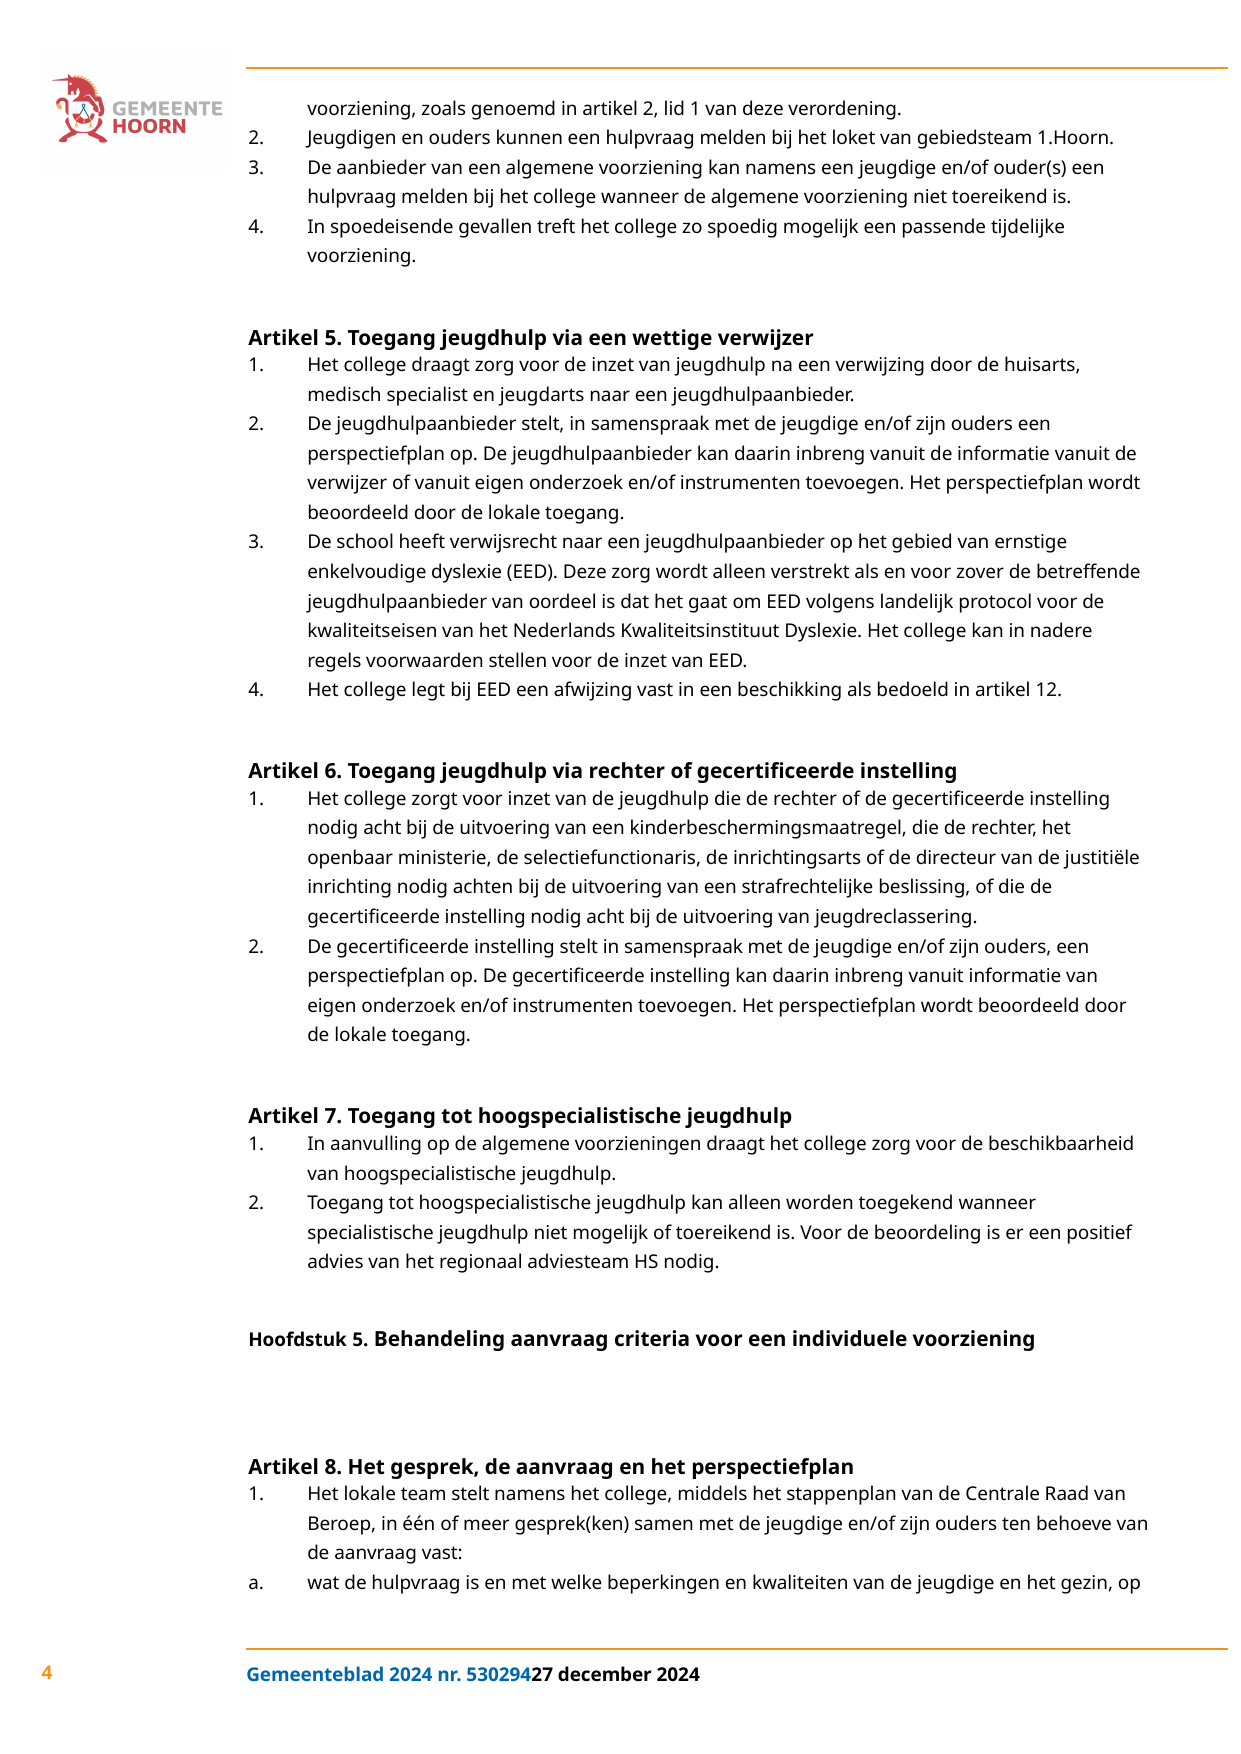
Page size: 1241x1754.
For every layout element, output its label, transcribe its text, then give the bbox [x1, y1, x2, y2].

list Het lokale team stelt namens het college, middels het stappenplan van de Centrale Raad van Beroep, in één of meer gesprek(ken) samen met de jeugdige en/of zijn ouders ten behoeve van de aanvraag vast: [248, 1480, 1152, 1565]
picture [41, 47, 231, 172]
text Artikel 5. Toegang jeugdhulp via een wettige verwijzer [248, 323, 1152, 351]
text Artikel 6. Toegang jeugdhulp via rechter of gecertificeerde instelling [248, 757, 1152, 785]
list Toegang tot hoogspecialistische jeugdhulp kan alleen worden toegekend wanneer specialistische jeugdhulp niet mogelijk of toereikend is. Voor de beoordeling is er een positief advies van het regionaal adviesteam HS nodig. [248, 1189, 1152, 1274]
list De school heeft verwijsrecht naar een jeugdhulpaanbieder op het gebied van ernstige enkelvoudige dyslexie (EED). Deze zorg wordt alleen verstrekt als en voor zover de betreffende jeugdhulpaanbieder van oordeel is dat het gaat om EED volgens landelijk protocol voor de kwaliteitseisen van het Nederlands Kwaliteitsinstituut Dyslexie. Het college kan in nadere regels voorwaarden stellen voor de inzet van EED. [248, 529, 1152, 673]
list De jeugdhulpaanbieder stelt, in samenspraak met de jeugdige en/of zijn ouders een perspectiefplan op. De jeugdhulpaanbieder kan daarin inbreng vanuit de informatie vanuit de verwijzer of vanuit eigen onderzoek en/of instrumenten toevoegen. Het perspectiefplan wordt beoordeeld door de lokale toegang. [248, 410, 1152, 525]
list Het college zorgt voor inzet van de jeugdhulp die de rechter of de gecertificeerde instelling nodig acht bij de uitvoering van een kinderbeschermingsmaatregel, die de rechter, het openbaar ministerie, de selectiefunctionaris, de inrichtingsarts of de directeur van de justitiële inrichting nodig achten bij de uitvoering van een strafrechtelijke beslissing, of die de gecertificeerde instelling nodig acht bij de uitvoering van jeugdreclassering. [248, 785, 1152, 929]
list Het college draagt zorg voor de inzet van jeugdhulp na een verwijzing door de huisarts, medisch specialist en jeugdarts naar een jeugdhulpaanbieder. [248, 351, 1152, 406]
text Hoofdstuk 5. Behandeling aanvraag criteria voor een individuele voorziening [248, 1324, 1152, 1352]
list voorziening, zoals genoemd in artikel 2, lid 1 van deze verordening. [248, 95, 1152, 121]
list De aanbieder van een algemene voorziening kan namens een jeugdige en/of ouder(s) een hulpvraag melden bij het college wanneer de algemene voorziening niet toereikend is. [248, 154, 1152, 209]
list Jeugdigen en ouders kunnen een hulpvraag melden bij het loket van gebiedsteam 1.Hoorn. [248, 124, 1152, 150]
list De gecertificeerde instelling stelt in samenspraak met de jeugdige en/of zijn ouders, een perspectiefplan op. De gecertificeerde instelling kan daarin inbreng vanuit informatie van eigen onderzoek en/of instrumenten toevoegen. Het perspectiefplan wordt beoordeeld door de lokale toegang. [248, 933, 1152, 1047]
text Artikel 8. Het gesprek, de aanvraag en het perspectiefplan [248, 1452, 1152, 1480]
list wat de hulpvraag is en met welke beperkingen en kwaliteiten van de jeugdige en het gezin, op [248, 1569, 1152, 1595]
list In aanvulling op de algemene voorzieningen draagt het college zorg voor de beschikbaarheid van hoogspecialistische jeugdhulp. [248, 1130, 1152, 1185]
text Artikel 7. Toegang tot hoogspecialistische jeugdhulp [248, 1102, 1152, 1130]
list Het college legt bij EED een afwijzing vast in een beschikking als bedoeld in artikel 12. [248, 677, 1152, 702]
list In spoedeisende gevallen treft het college zo spoedig mogelijk een passende tijdelijke voorziening. [248, 213, 1152, 268]
